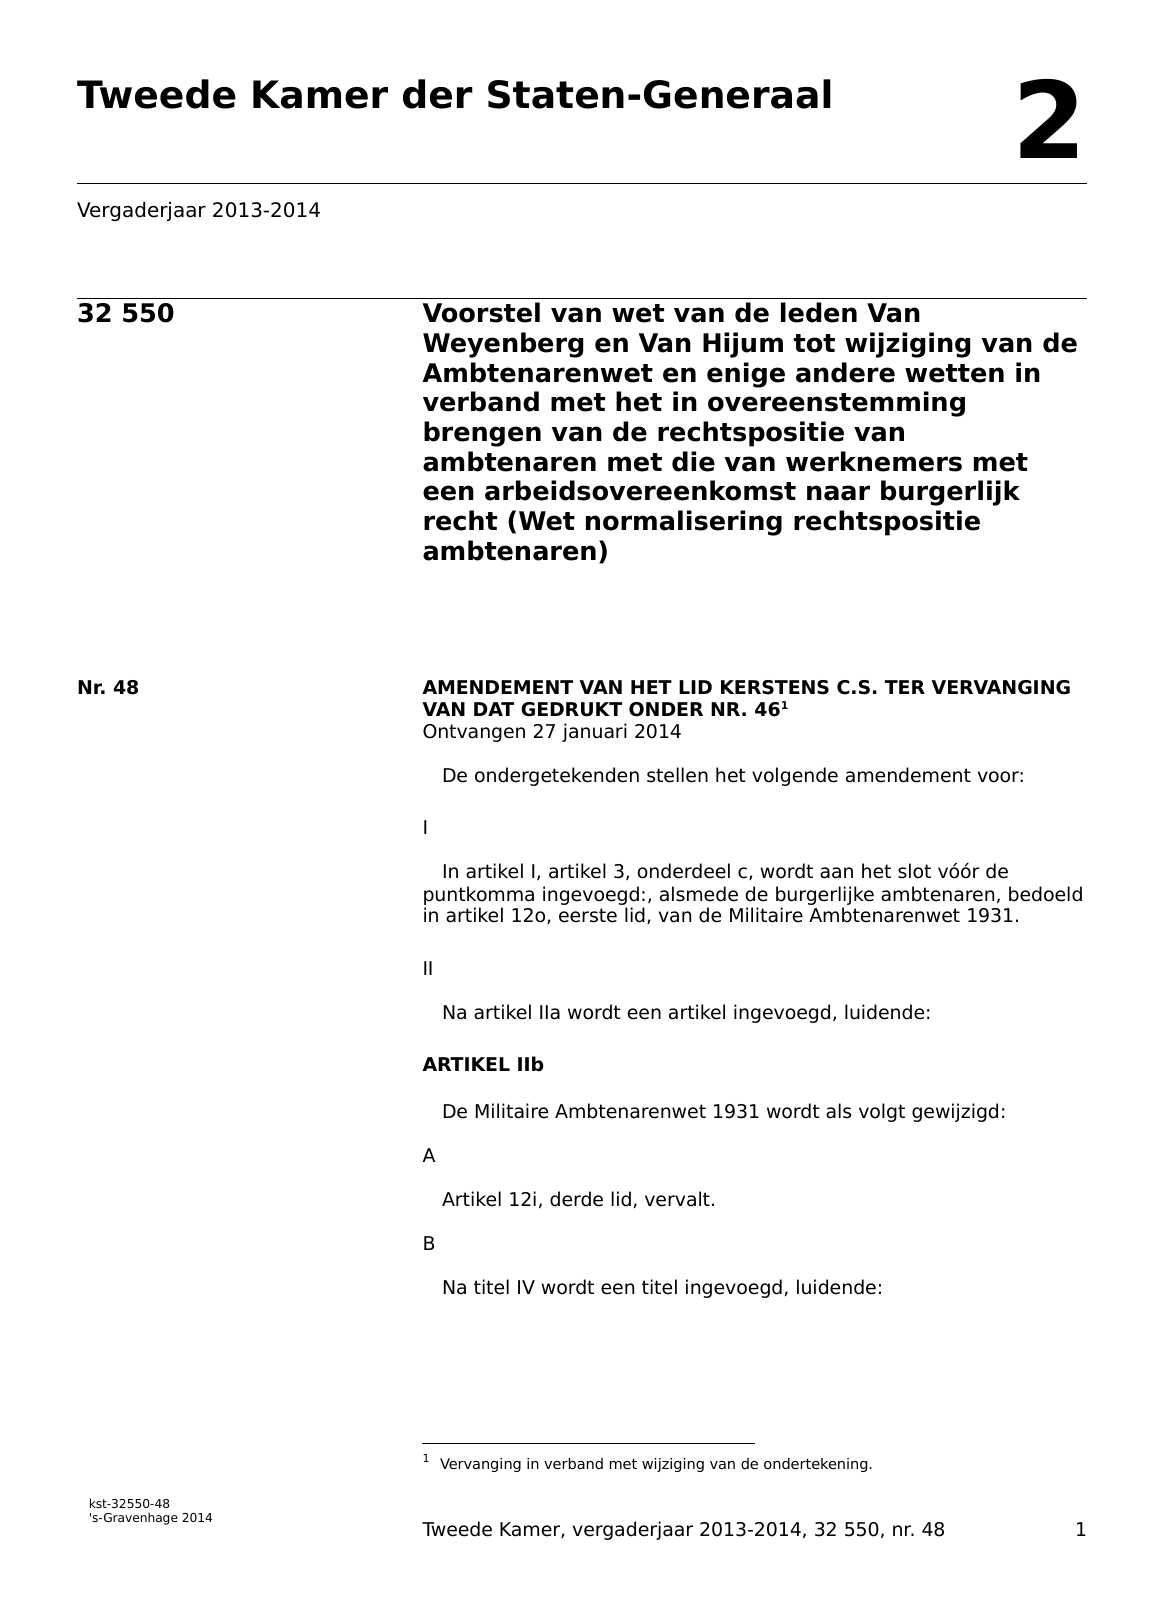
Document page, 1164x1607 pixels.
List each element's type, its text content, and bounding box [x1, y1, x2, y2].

table_header Tweede Kamer der Staten-Generaal [77, 59, 886, 183]
text Vervanging in verband met wijziging van de ondertekening. [422, 1452, 1087, 1474]
text Na artikel IIa wordt een artikel ingevoegd, luidende: [422, 1002, 1087, 1023]
subtitle Nr. 48 AMENDEMENT VAN HET LID KERSTENS C.S. TER VERVANGING VAN DAT GEDRUKT ONDER NR. 46 [77, 677, 1087, 721]
text Artikel 12i, derde lid, vervalt. [422, 1189, 1087, 1211]
subtitle 32 550 Voorstel van wet van de leden Van Weyenberg en Van Hijum tot wijziging van de Ambtenarenwet en enige andere wetten in verband met het in overeenstemming brengen van de rechtspositie van ambtenaren met die van werknemers met een arbeidsovereenkomst naar burgerlijk recht (Wet normalisering rechtspositie ambtenaren) [77, 299, 1087, 566]
text B [422, 1233, 1087, 1255]
subtitle ARTIKEL IIb [422, 1053, 1087, 1076]
table_cell Vergaderjaar 2013-2014 [77, 184, 1087, 298]
text A [422, 1145, 1087, 1167]
text De ondergetekenden stellen het volgende amendement voor: [422, 765, 1087, 787]
text kst-32550-48 [88, 1497, 323, 1511]
table_header 2 [886, 59, 1087, 183]
text Na titel IV wordt een titel ingevoegd, luidende: [422, 1277, 1087, 1299]
text Ontvangen 27 januari 2014 [422, 721, 1087, 743]
text 's-Gravenhage 2014 [88, 1511, 323, 1525]
text De Militaire Ambtenarenwet 1931 wordt als volgt gewijzigd: [422, 1101, 1087, 1122]
subtitle I [422, 817, 1087, 839]
text In artikel I, artikel 3, onderdeel c, wordt aan het slot vóór de puntkomma ingevoegd:, alsmede de burgerlijke ambtenaren, bedoeld in artikel 12o, eerste lid, van de Militaire Ambtenarenwet 1931. [422, 861, 1087, 927]
subtitle II [422, 957, 1087, 979]
